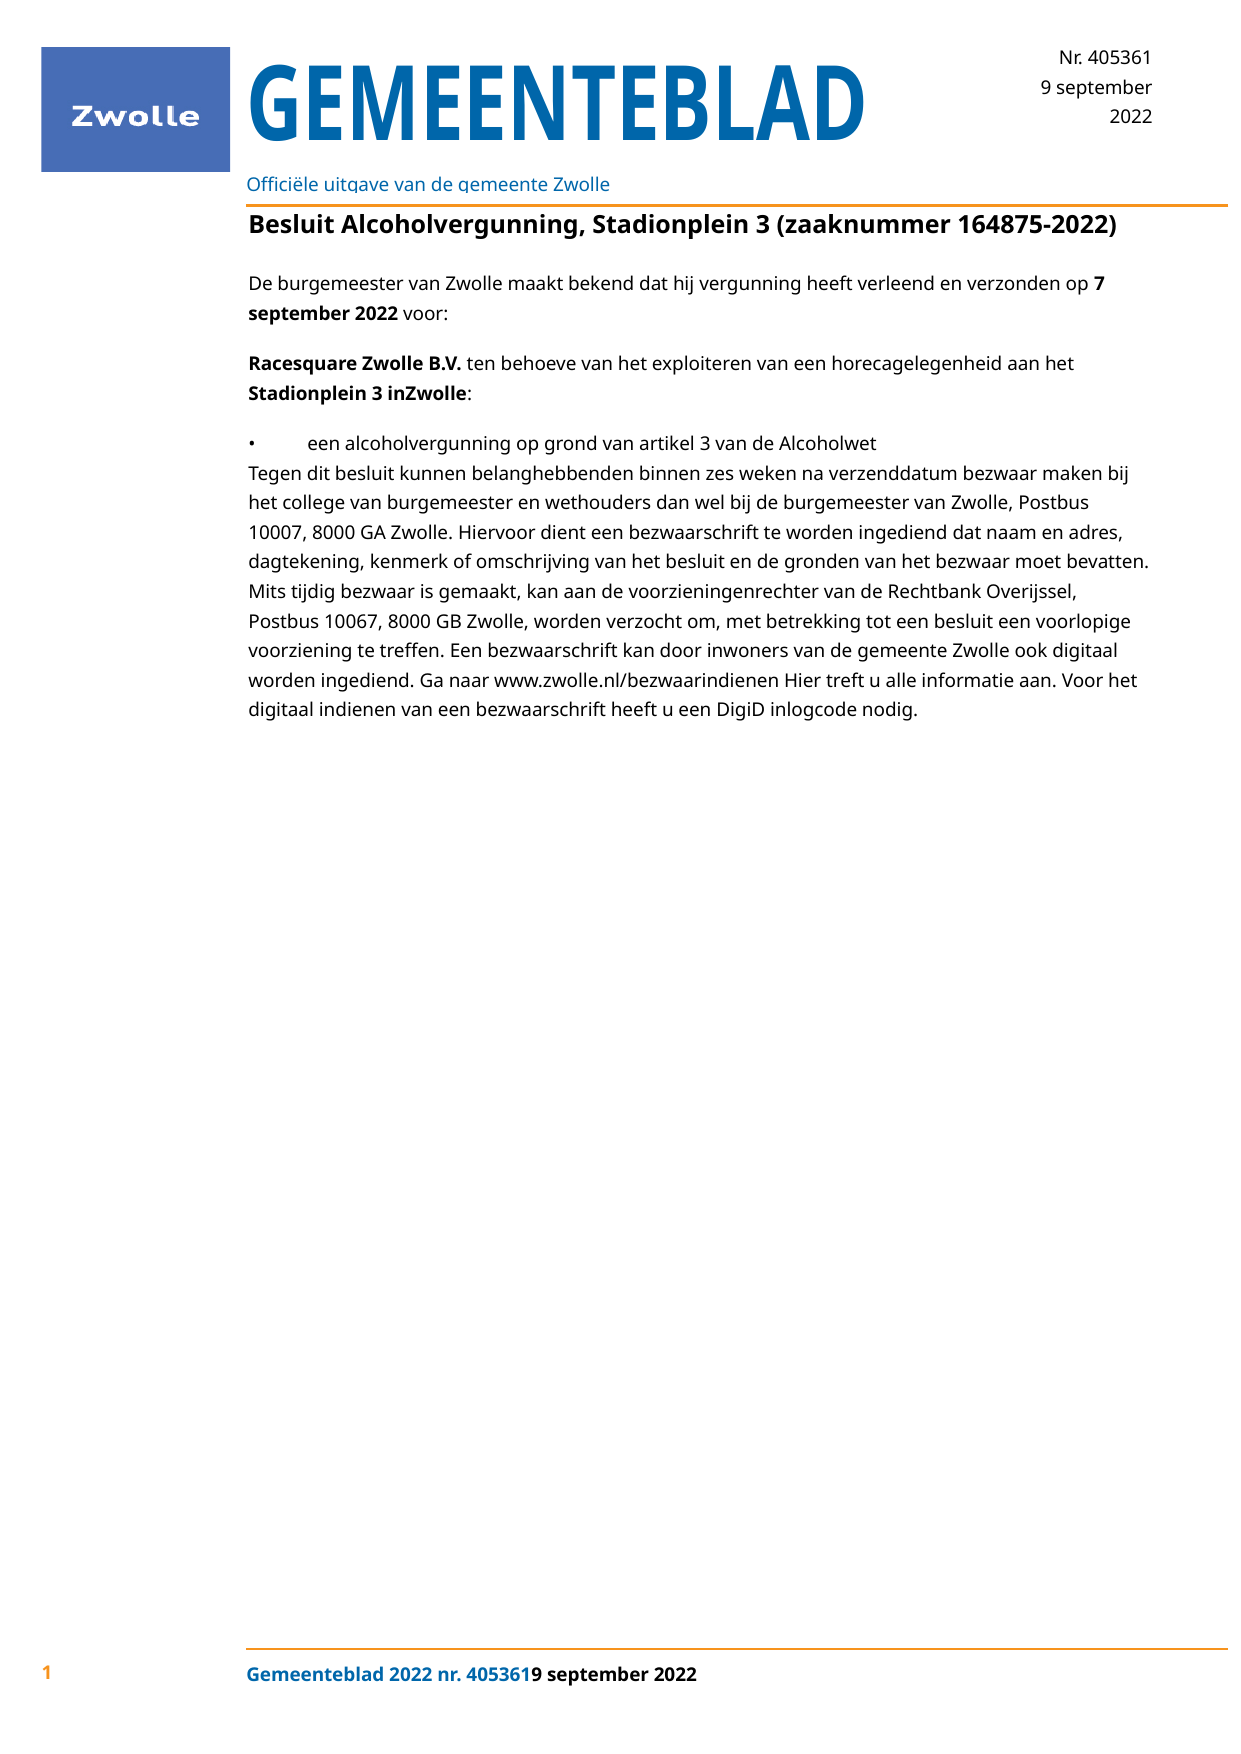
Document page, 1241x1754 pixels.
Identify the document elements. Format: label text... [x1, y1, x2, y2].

text De burgemeester van Zwolle maakt bekend dat hij vergunning heeft verleend en verzonden op 7 september 2022 voor: [248, 270, 1152, 326]
text Racesquare Zwolle B.V. ten behoeve van het exploiteren van een horecagelegenheid aan het Stadionplein 3 inZwolle: [248, 350, 1152, 406]
picture [41, 47, 231, 172]
text Besluit Alcoholvergunning, Stadionplein 3 (zaaknummer 164875-2022) [248, 207, 1152, 241]
text Tegen dit besluit kunnen belanghebbenden binnen zes weken na verzenddatum bezwaar maken bij het college van burgemeester en wethouders dan wel bij de burgemeester van Zwolle, Postbus 10007, 8000 GA Zwolle. Hiervoor dient een bezwaarschrift te worden ingediend dat naam en adres, dagtekening, kenmerk of omschrijving van het besluit en de gronden van het bezwaar moet bevatten. Mits tijdig bezwaar is gemaakt, kan aan de voorzieningenrechter van de Rechtbank Overijssel, Postbus 10067, 8000 GB Zwolle, worden verzocht om, met betrekking tot een besluit een voorlopige voorziening te treffen. Een bezwaarschrift kan door inwoners van de gemeente Zwolle ook digitaal worden ingediend. Ga naar www.zwolle.nl/bezwaarindienen Hier treft u alle informatie aan. Voor het digitaal indienen van een bezwaarschrift heeft u een DigiD inlogcode nodig. [248, 460, 1152, 722]
list een alcoholvergunning op grond van artikel 3 van de Alcoholwet [248, 430, 1152, 456]
